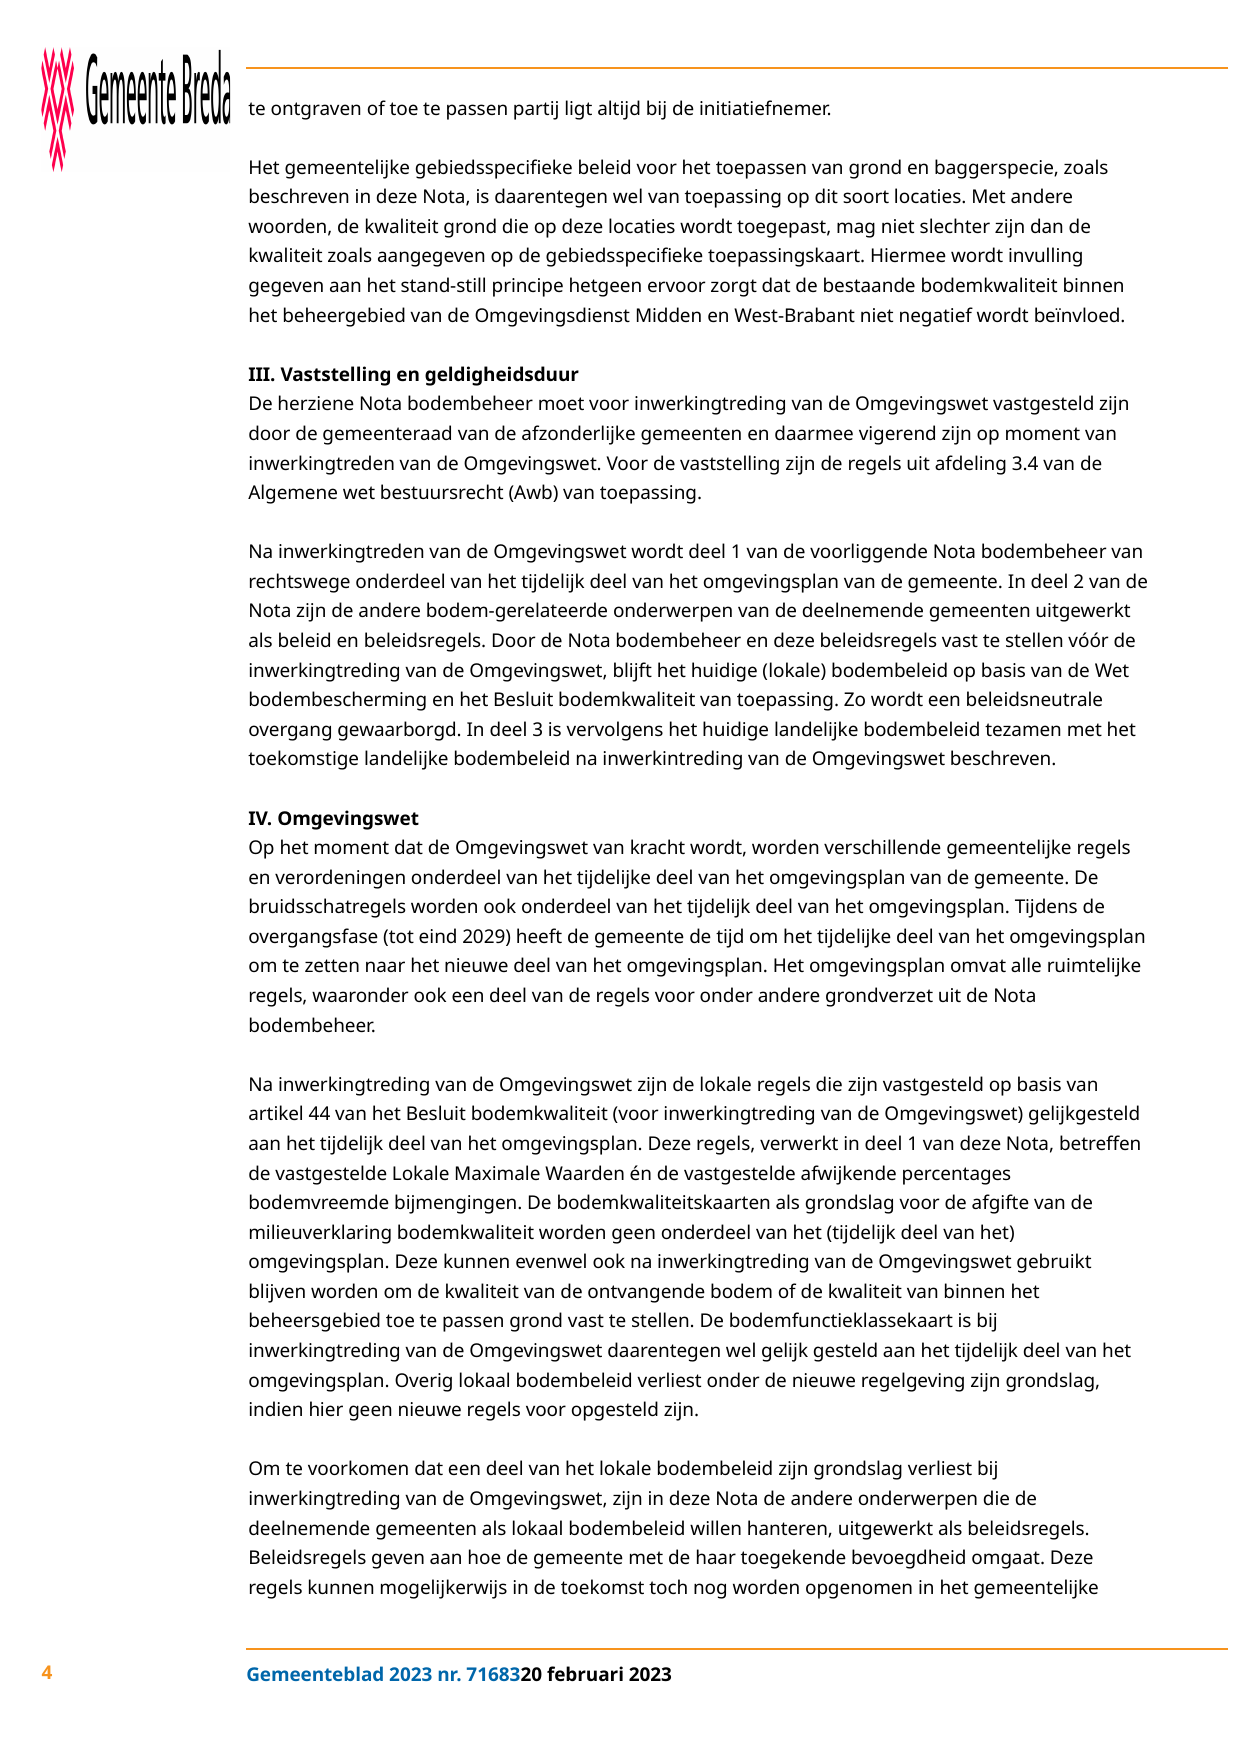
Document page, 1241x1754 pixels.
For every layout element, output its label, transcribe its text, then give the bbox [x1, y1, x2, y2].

text Om te voorkomen dat een deel van het lokale bodembeleid zijn grondslag verliest bij inwerkingtreding van de Omgevingswet, zijn in deze Nota de andere onderwerpen die de deelnemende gemeenten als lokaal bodembeleid willen hanteren, uitgewerkt als beleidsregels. Beleidsregels geven aan hoe de gemeente met de haar toegekende bevoegdheid omgaat. Deze regels kunnen mogelijkerwijs in de toekomst toch nog worden opgenomen in het gemeentelijke [248, 1456, 1152, 1600]
text IV. Omgevingswet [248, 805, 1152, 831]
text III. Vaststelling en geldigheidsduur [248, 361, 1152, 387]
text Op het moment dat de Omgevingswet van kracht wordt, worden verschillende gemeentelijke regels en verordeningen onderdeel van het tijdelijke deel van het omgevingsplan van de gemeente. De bruidsschatregels worden ook onderdeel van het tijdelijk deel van het omgevingsplan. Tijdens de overgangsfase (tot eind 2029) heeft de gemeente de tijd om het tijdelijke deel van het omgevingsplan om te zetten naar het nieuwe deel van het omgevingsplan. Het omgevingsplan omvat alle ruimtelijke regels, waaronder ook een deel van de regels voor onder andere grondverzet uit de Nota bodembeheer. [248, 834, 1152, 1038]
text te ontgraven of toe te passen partij ligt altijd bij de initiatiefnemer. [248, 95, 1152, 121]
text Het gemeentelijke gebiedsspecifieke beleid voor het toepassen van grond en baggerspecie, zoals beschreven in deze Nota, is daarentegen wel van toepassing op dit soort locaties. Met andere woorden, de kwaliteit grond die op deze locaties wordt toegepast, mag niet slechter zijn dan de kwaliteit zoals aangegeven op de gebiedsspecifieke toepassingskaart. Hiermee wordt invulling gegeven aan het stand-still principe hetgeen ervoor zorgt dat de bestaande bodemkwaliteit binnen het beheergebied van de Omgevingsdienst Midden en West-Brabant niet negatief wordt beïnvloed. [248, 154, 1152, 328]
picture [41, 47, 231, 172]
text De herziene Nota bodembeheer moet voor inwerkingtreding van de Omgevingswet vastgesteld zijn door de gemeenteraad van de afzonderlijke gemeenten en daarmee vigerend zijn op moment van inwerkingtreden van de Omgevingswet. Voor de vaststelling zijn de regels uit afdeling 3.4 van de Algemene wet bestuursrecht (Awb) van toepassing. [248, 391, 1152, 505]
text Na inwerkingtreden van de Omgevingswet wordt deel 1 van de voorliggende Nota bodembeheer van rechtswege onderdeel van het tijdelijk deel van het omgevingsplan van de gemeente. In deel 2 van de Nota zijn de andere bodem-gerelateerde onderwerpen van de deelnemende gemeenten uitgewerkt als beleid en beleidsregels. Door de Nota bodembeheer en deze beleidsregels vast te stellen vóór de inwerkingtreding van de Omgevingswet, blijft het huidige (lokale) bodembeleid op basis van de Wet bodembescherming en het Besluit bodemkwaliteit van toepassing. Zo wordt een beleidsneutrale overgang gewaarborgd. In deel 3 is vervolgens het huidige landelijke bodembeleid tezamen met het toekomstige landelijke bodembeleid na inwerkintreding van de Omgevingswet beschreven. [248, 538, 1152, 771]
text Na inwerkingtreding van de Omgevingswet zijn de lokale regels die zijn vastgesteld op basis van artikel 44 van het Besluit bodemkwaliteit (voor inwerkingtreding van de Omgevingswet) gelijkgesteld aan het tijdelijk deel van het omgevingsplan. Deze regels, verwerkt in deel 1 van deze Nota, betreffen de vastgestelde Lokale Maximale Waarden én de vastgestelde afwijkende percentages bodemvreemde bijmengingen. De bodemkwaliteitskaarten als grondslag voor de afgifte van de milieuverklaring bodemkwaliteit worden geen onderdeel van het (tijdelijk deel van het) omgevingsplan. Deze kunnen evenwel ook na inwerkingtreding van de Omgevingswet gebruikt blijven worden om de kwaliteit van de ontvangende bodem of de kwaliteit van binnen het beheersgebied toe te passen grond vast te stellen. De bodemfunctieklassekaart is bij inwerkingtreding van de Omgevingswet daarentegen wel gelijk gesteld aan het tijdelijk deel van het omgevingsplan. Overig lokaal bodembeleid verliest onder de nieuwe regelgeving zijn grondslag, indien hier geen nieuwe regels voor opgesteld zijn. [248, 1071, 1152, 1422]
